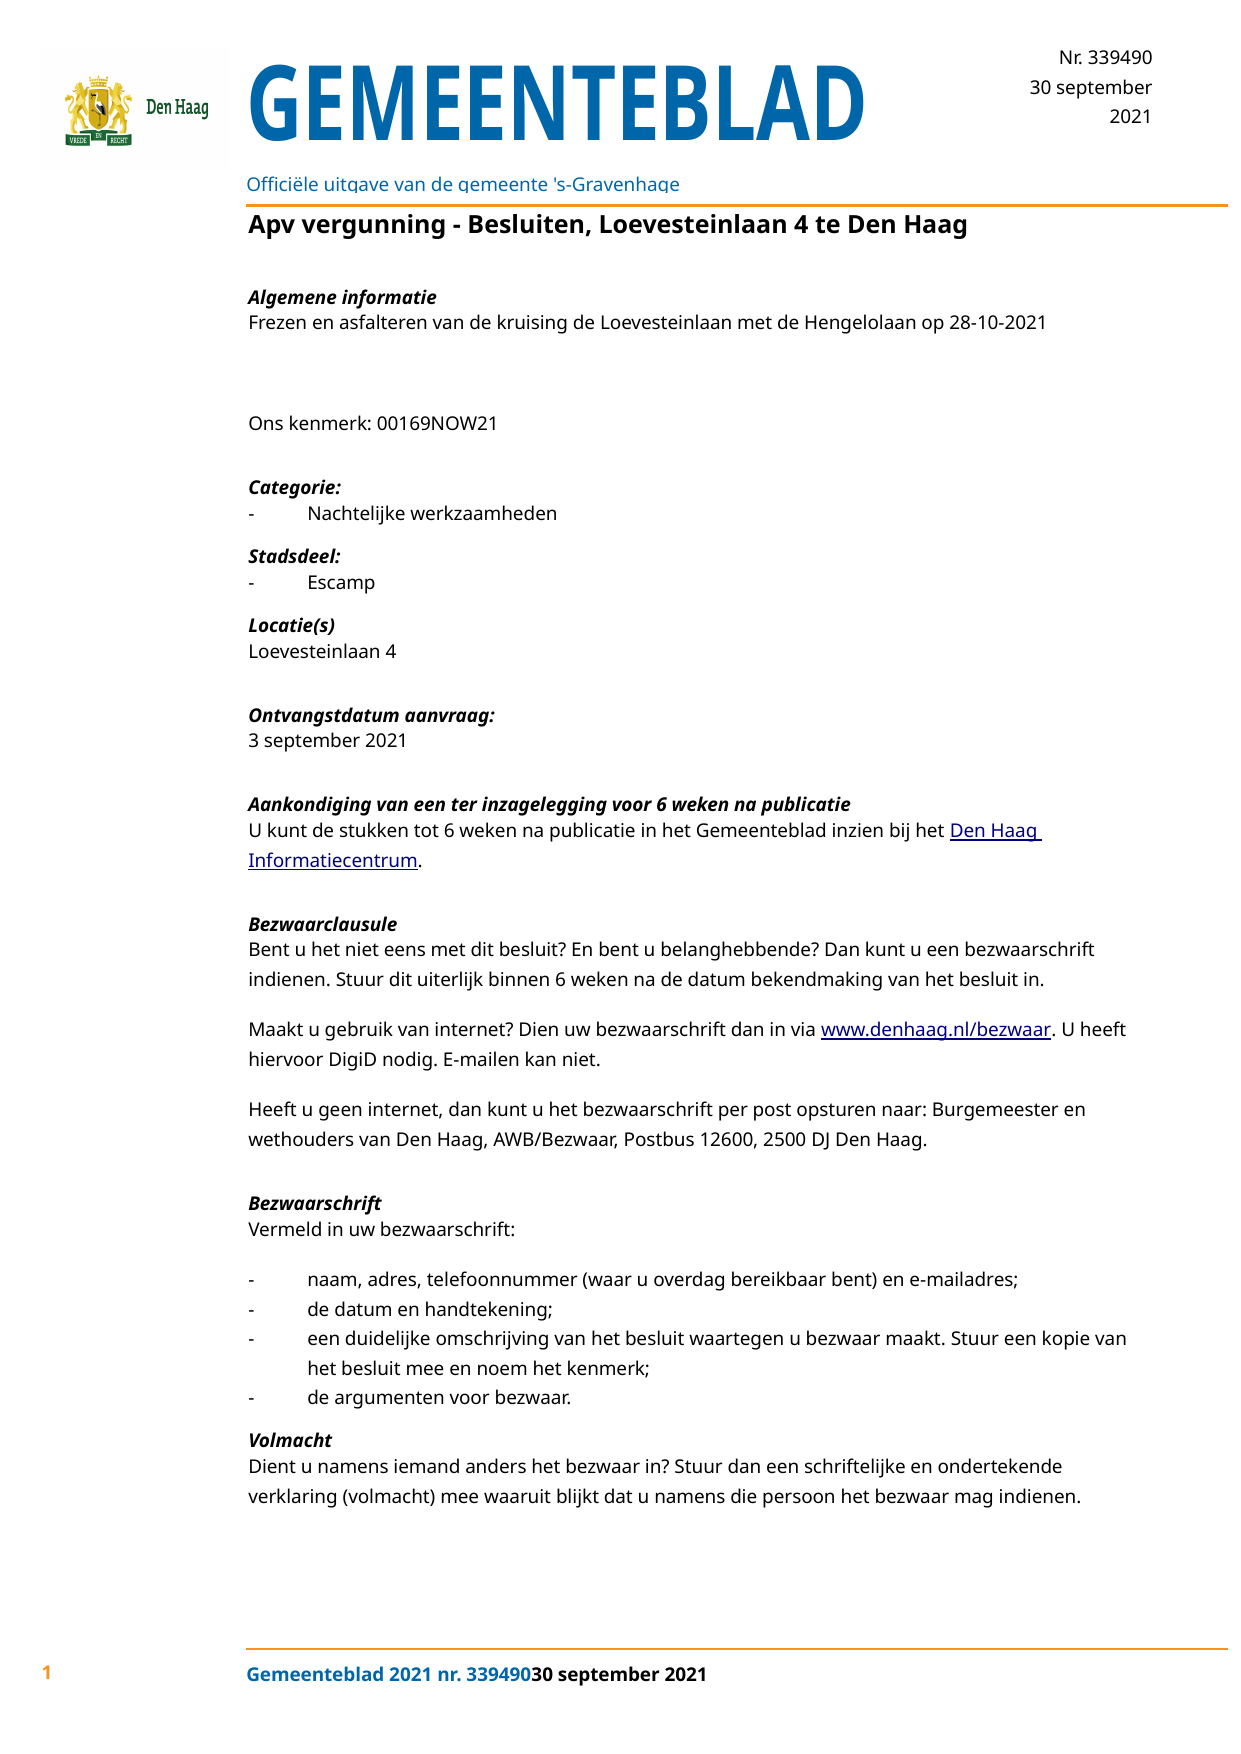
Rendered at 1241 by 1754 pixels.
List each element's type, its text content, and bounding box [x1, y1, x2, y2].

text Dient u namens iemand anders het bezwaar in? Stuur dan een schriftelijke en ondertekende verklaring (volmacht) mee waaruit blijkt dat u namens die persoon het bezwaar mag indienen. [248, 1453, 1152, 1509]
text Apv vergunning - Besluiten, Loevesteinlaan 4 te Den Haag [248, 207, 1152, 241]
text Ontvangstdatum aanvraag: [248, 702, 1152, 727]
list een duidelijke omschrijving van het besluit waartegen u bezwaar maakt. Stuur een kopie van het besluit mee en noem het kenmerk; [248, 1325, 1152, 1381]
list de argumenten voor bezwaar. [248, 1384, 1152, 1410]
text U kunt de stukken tot 6 weken na publicatie in het Gemeenteblad inzien bij het Den Haag Informatiecentrum. [248, 817, 1152, 872]
text Locatie(s) [248, 612, 1152, 638]
text Bezwaarclausule [248, 911, 1152, 936]
text Volmacht [248, 1428, 1152, 1453]
picture [41, 47, 231, 172]
text Maakt u gebruik van internet? Dien uw bezwaarschrift dan in via www.denhaag.nl/bezwaar. U heeft hiervoor DigiD nodig. E-mailen kan niet. [248, 1016, 1152, 1072]
text 3 september 2021 [248, 727, 1152, 753]
list naam, adres, telefoonnummer (waar u overdag bereikbaar bent) en e-mailadres; [248, 1266, 1152, 1292]
text Heeft u geen internet, dan kunt u het bezwaarschrift per post opsturen naar: Burgemeester en wethouders van Den Haag, AWB/Bezwaar, Postbus 12600, 2500 DJ Den Haag. [248, 1096, 1152, 1152]
text Stadsdeel: [248, 543, 1152, 569]
text Bent u het niet eens met dit besluit? En bent u belanghebbende? Dan kunt u een bezwaarschrift indienen. Stuur dit uiterlijk binnen 6 weken na de datum bekendmaking van het besluit in. [248, 936, 1152, 992]
list de datum en handtekening; [248, 1296, 1152, 1321]
text Bezwaarschrift [248, 1190, 1152, 1216]
text Vermeld in uw bezwaarschrift: [248, 1216, 1152, 1241]
text Algemene informatie [248, 284, 1152, 309]
list Escamp [248, 569, 1152, 595]
list Nachtelijke werkzaamheden [248, 500, 1152, 526]
text Frezen en asfalteren van de kruising de Loevesteinlaan met de Hengelolaan op 28-10-2021 [248, 309, 1152, 335]
text Loevesteinlaan 4 [248, 638, 1152, 663]
text Aankondiging van een ter inzagelegging voor 6 weken na publicatie [248, 791, 1152, 817]
text Ons kenmerk: 00169NOW21 [248, 410, 1152, 436]
text Categorie: [248, 474, 1152, 500]
